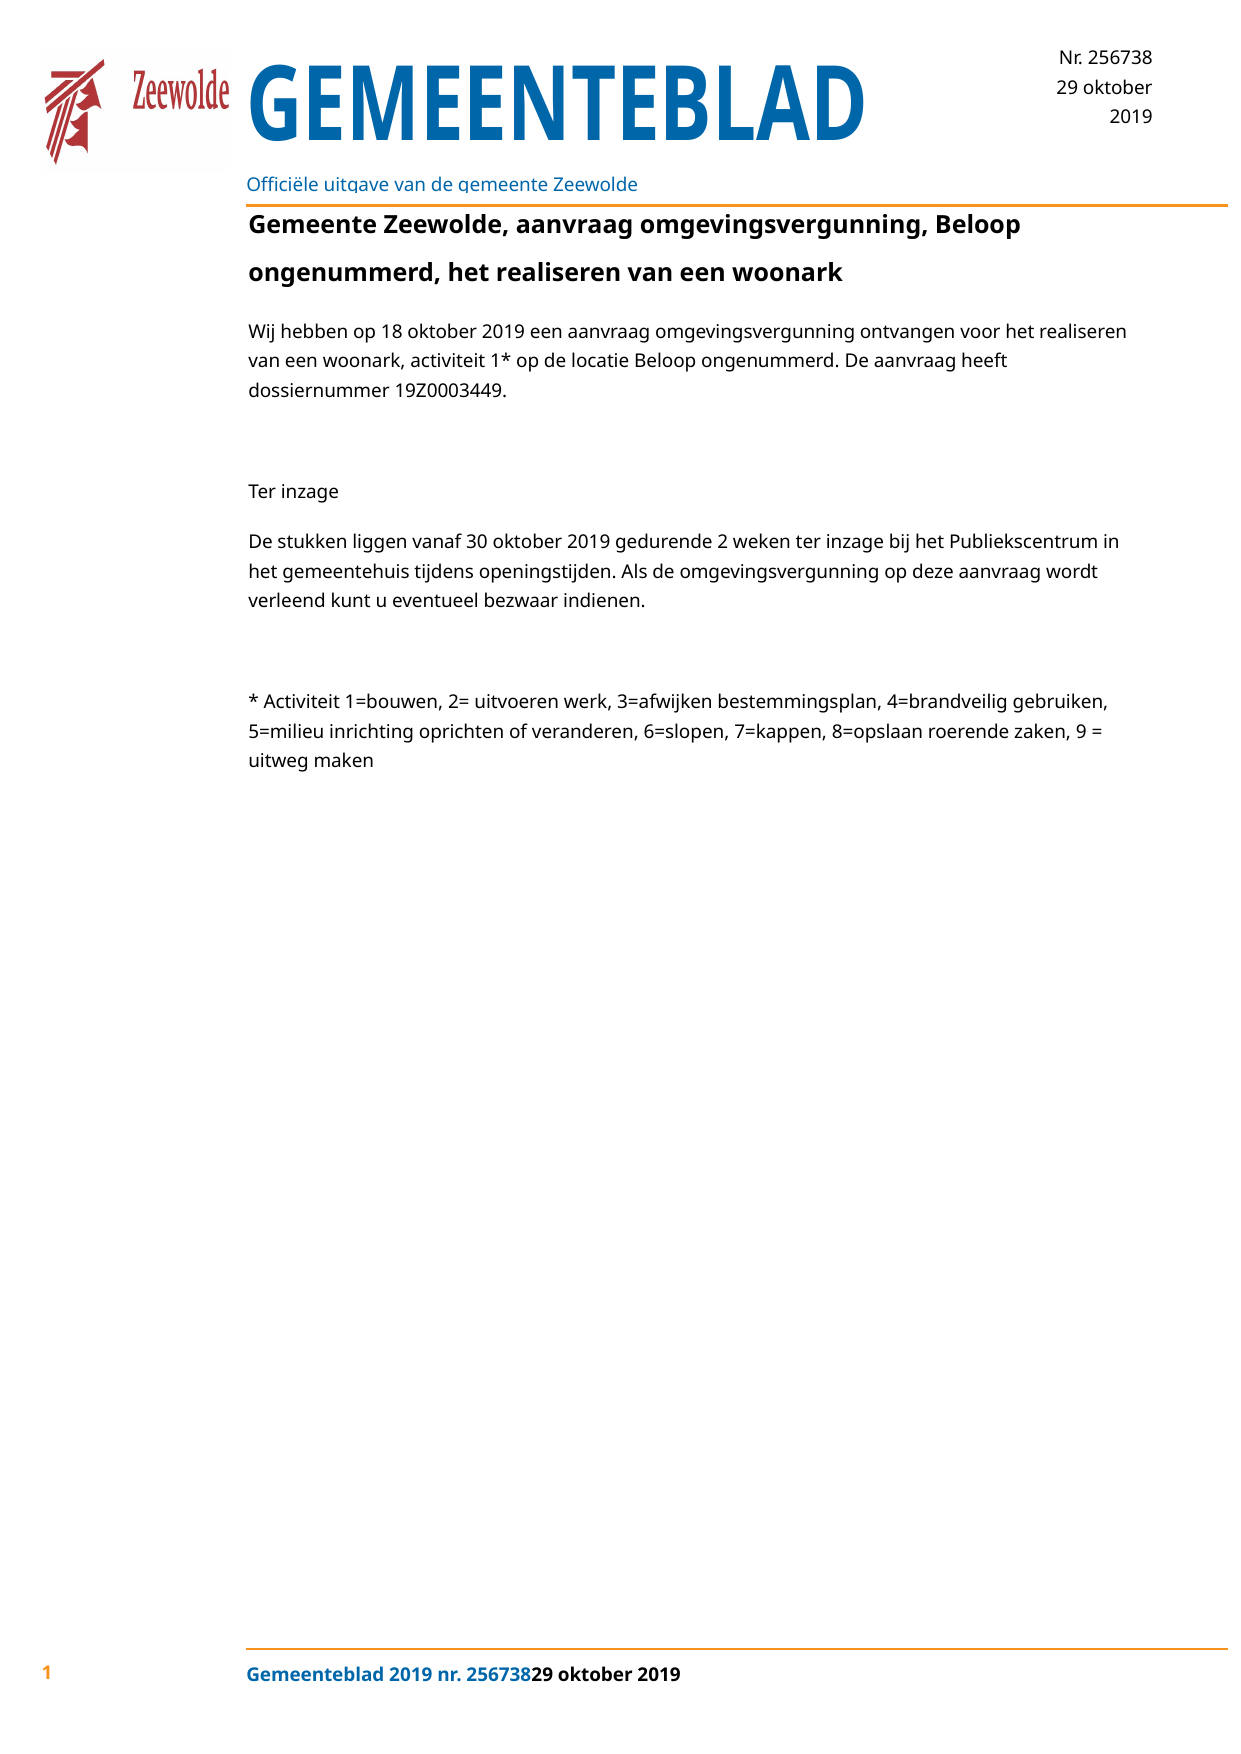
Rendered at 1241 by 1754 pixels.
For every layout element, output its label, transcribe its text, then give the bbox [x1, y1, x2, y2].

picture [41, 47, 231, 172]
text Ter inzage [248, 478, 1152, 504]
text Gemeente Zeewolde, aanvraag omgevingsvergunning, Beloop ongenummerd, het realiseren van een woonark [248, 207, 1152, 288]
text * Activiteit 1=bouwen, 2= uitvoeren werk, 3=afwijken bestemmingsplan, 4=brandveilig gebruiken, 5=milieu inrichting oprichten of veranderen, 6=slopen, 7=kappen, 8=opslaan roerende zaken, 9 = uitweg maken [248, 688, 1152, 773]
text De stukken liggen vanaf 30 oktober 2019 gedurende 2 weken ter inzage bij het Publiekscentrum in het gemeentehuis tijdens openingstijden. Als de omgevingsvergunning op deze aanvraag wordt verleend kunt u eventueel bezwaar indienen. [248, 528, 1152, 613]
text Wij hebben op 18 oktober 2019 een aanvraag omgevingsvergunning ontvangen voor het realiseren van een woonark, activiteit 1* op de locatie Beloop ongenummerd. De aanvraag heeft dossiernummer 19Z0003449. [248, 318, 1152, 403]
